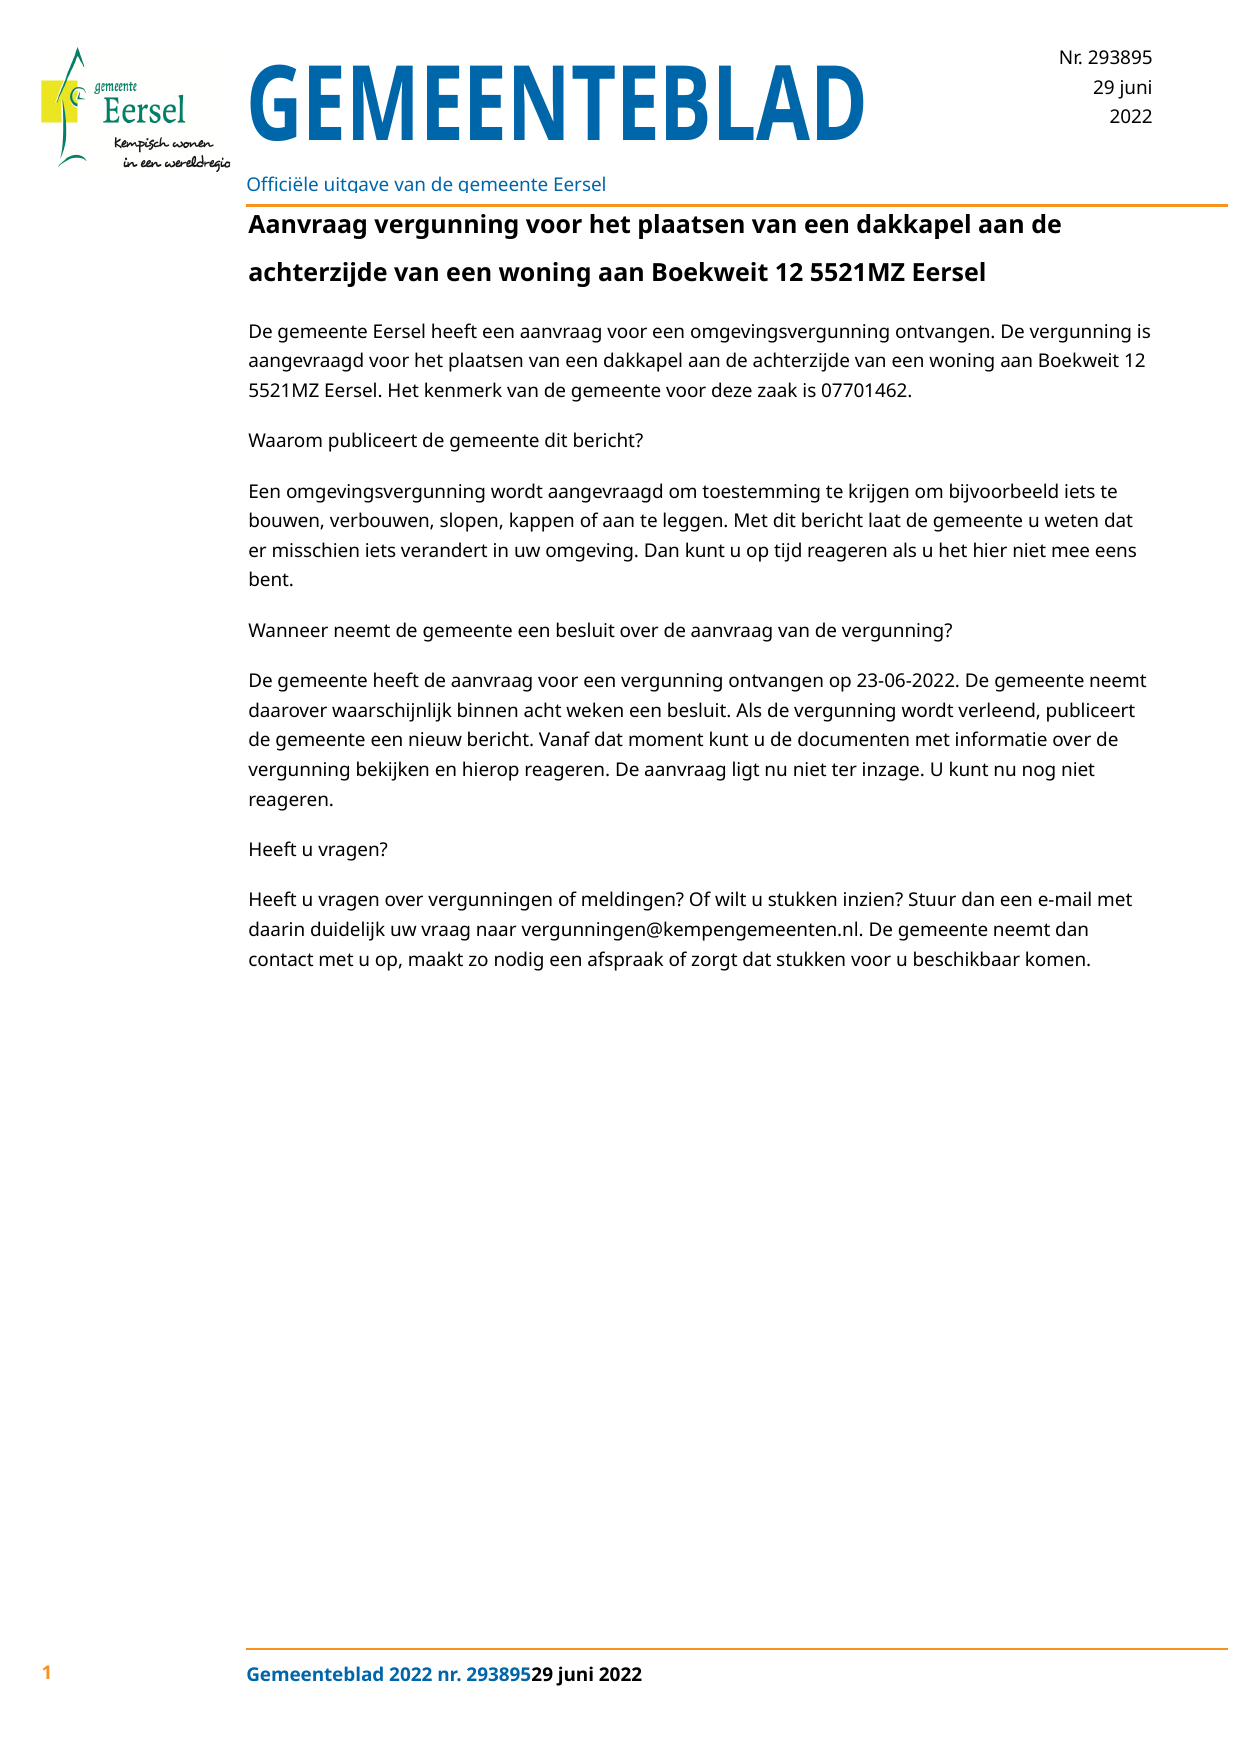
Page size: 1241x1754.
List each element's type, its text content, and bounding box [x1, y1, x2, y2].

text Een omgevingsvergunning wordt aangevraagd om toestemming te krijgen om bijvoorbeeld iets te bouwen, verbouwen, slopen, kappen of aan te leggen. Met dit bericht laat de gemeente u weten dat er misschien iets verandert in uw omgeving. Dan kunt u op tijd reageren als u het hier niet mee eens bent. [248, 478, 1152, 592]
text De gemeente Eersel heeft een aanvraag voor een omgevingsvergunning ontvangen. De vergunning is aangevraagd voor het plaatsen van een dakkapel aan de achterzijde van een woning aan Boekweit 12 5521MZ Eersel. Het kenmerk van de gemeente voor deze zaak is 07701462. [248, 318, 1152, 403]
text Wanneer neemt de gemeente een besluit over de aanvraag van de vergunning? [248, 617, 1152, 643]
picture [41, 47, 231, 172]
text Waarom publiceert de gemeente dit bericht? [248, 427, 1152, 453]
text De gemeente heeft de aanvraag voor een vergunning ontvangen op 23-06-2022. De gemeente neemt daarover waarschijnlijk binnen acht weken een besluit. Als de vergunning wordt verleend, publiceert de gemeente een nieuw bericht. Vanaf dat moment kunt u de documenten met informatie over de vergunning bekijken en hierop reageren. De aanvraag ligt nu niet ter inzage. U kunt nu nog niet reageren. [248, 667, 1152, 812]
text Aanvraag vergunning voor het plaatsen van een dakkapel aan de achterzijde van een woning aan Boekweit 12 5521MZ Eersel [248, 207, 1152, 288]
text Heeft u vragen? [248, 836, 1152, 862]
text Heeft u vragen over vergunningen of meldingen? Of wilt u stukken inzien? Stuur dan een e-mail met daarin duidelijk uw vraag naar vergunningen@kempengemeenten.nl. De gemeente neemt dan contact met u op, maakt zo nodig een afspraak of zorgt dat stukken voor u beschikbaar komen. [248, 887, 1152, 972]
